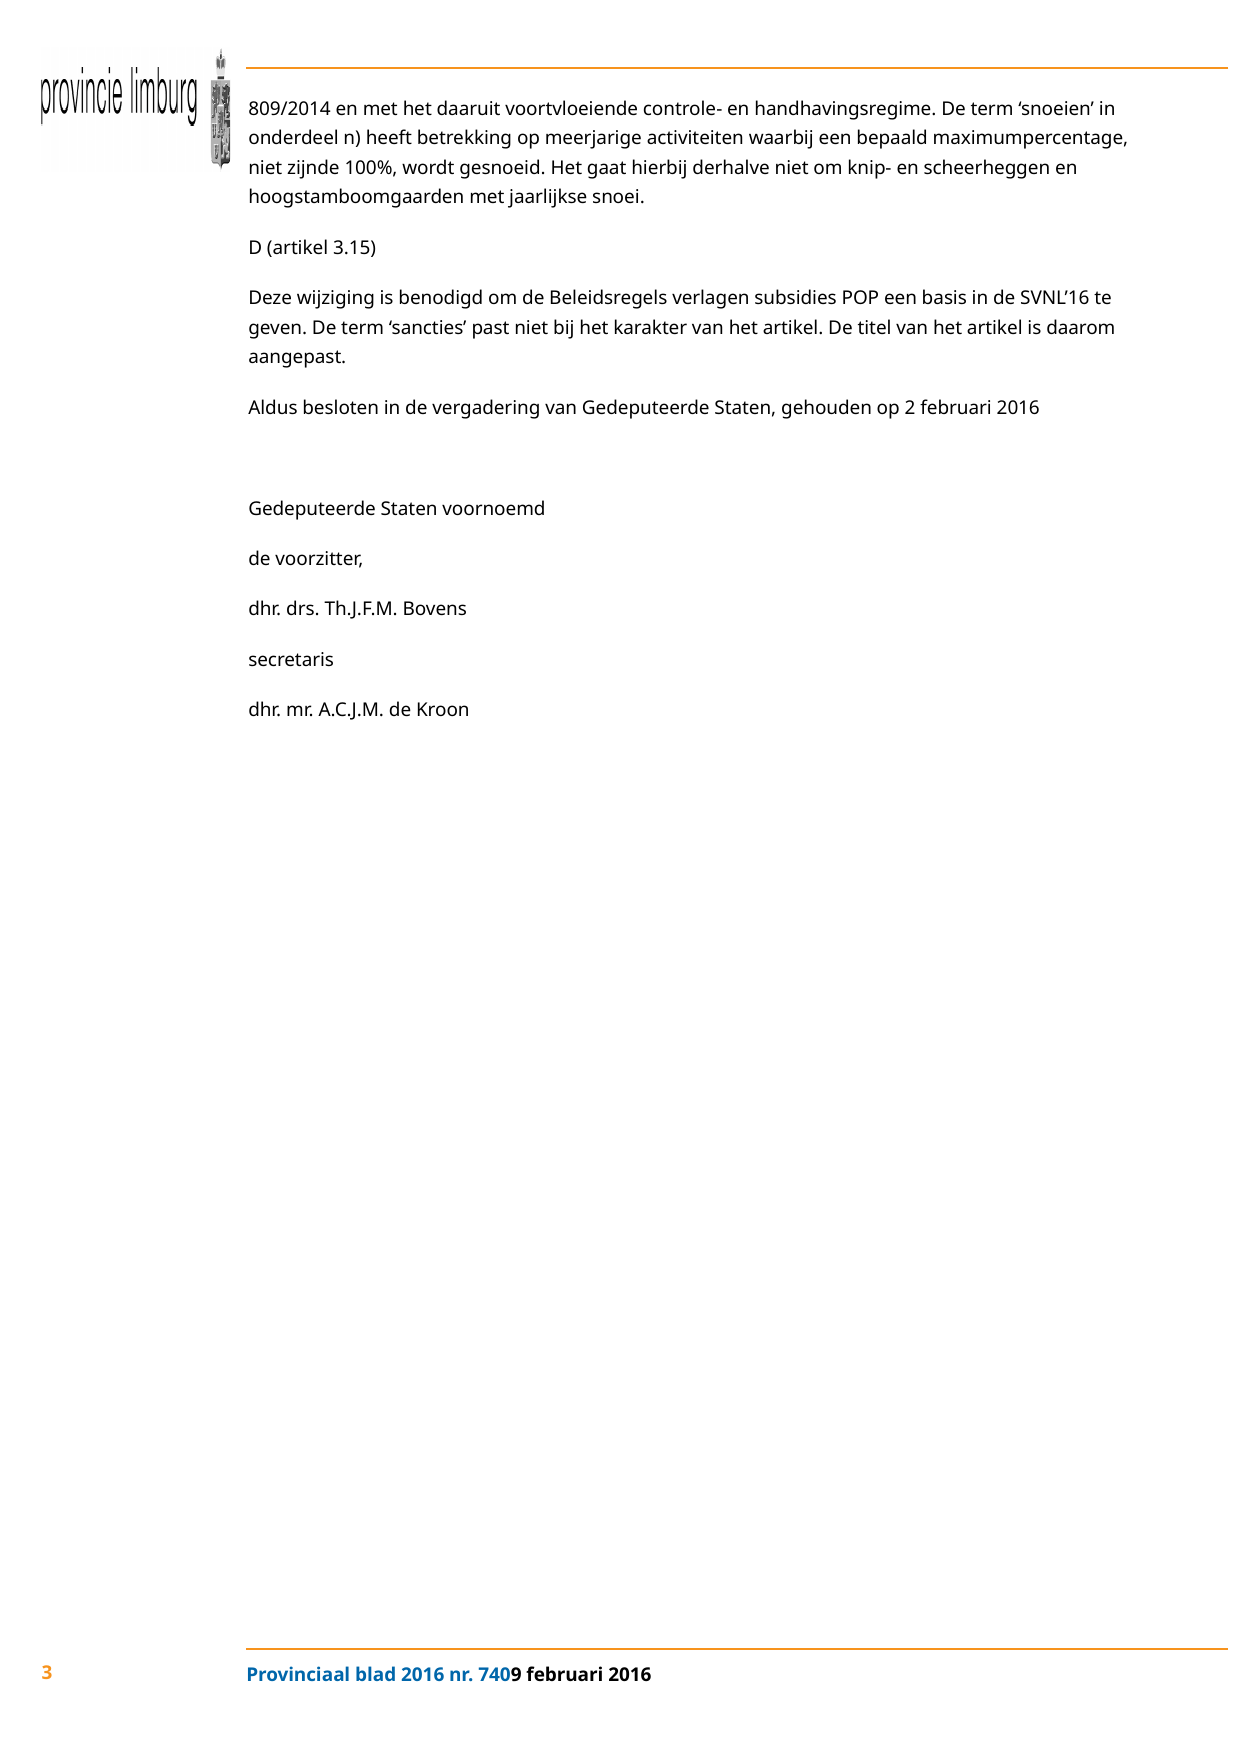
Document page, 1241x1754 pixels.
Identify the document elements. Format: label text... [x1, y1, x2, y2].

text dhr. mr. A.C.J.M. de Kroon [248, 696, 1152, 722]
text dhr. drs. Th.J.F.M. Bovens [248, 596, 1152, 621]
text Aldus besloten in de vergadering van Gedeputeerde Staten, gehouden op 2 februari 2016 [248, 394, 1152, 420]
picture [41, 47, 231, 172]
text Deze wijziging is benodigd om de Beleidsregels verlagen subsidies POP een basis in de SVNL’16 te geven. De term ‘sancties’ past niet bij het karakter van het artikel. De titel van het artikel is daarom aangepast. [248, 284, 1152, 369]
text 809/2014 en met het daaruit voortvloeiende controle- en handhavingsregime. De term ‘snoeien’ in onderdeel n) heeft betrekking op meerjarige activiteiten waarbij een bepaald maximumpercentage, niet zijnde 100%, wordt gesnoeid. Het gaat hierbij derhalve niet om knip- en scheerheggen en hoogstamboomgaarden met jaarlijkse snoei. [248, 95, 1152, 209]
text D (artikel 3.15) [248, 234, 1152, 260]
text de voorzitter, [248, 545, 1152, 571]
text Gedeputeerde Staten voornoemd [248, 495, 1152, 521]
text secretaris [248, 646, 1152, 672]
